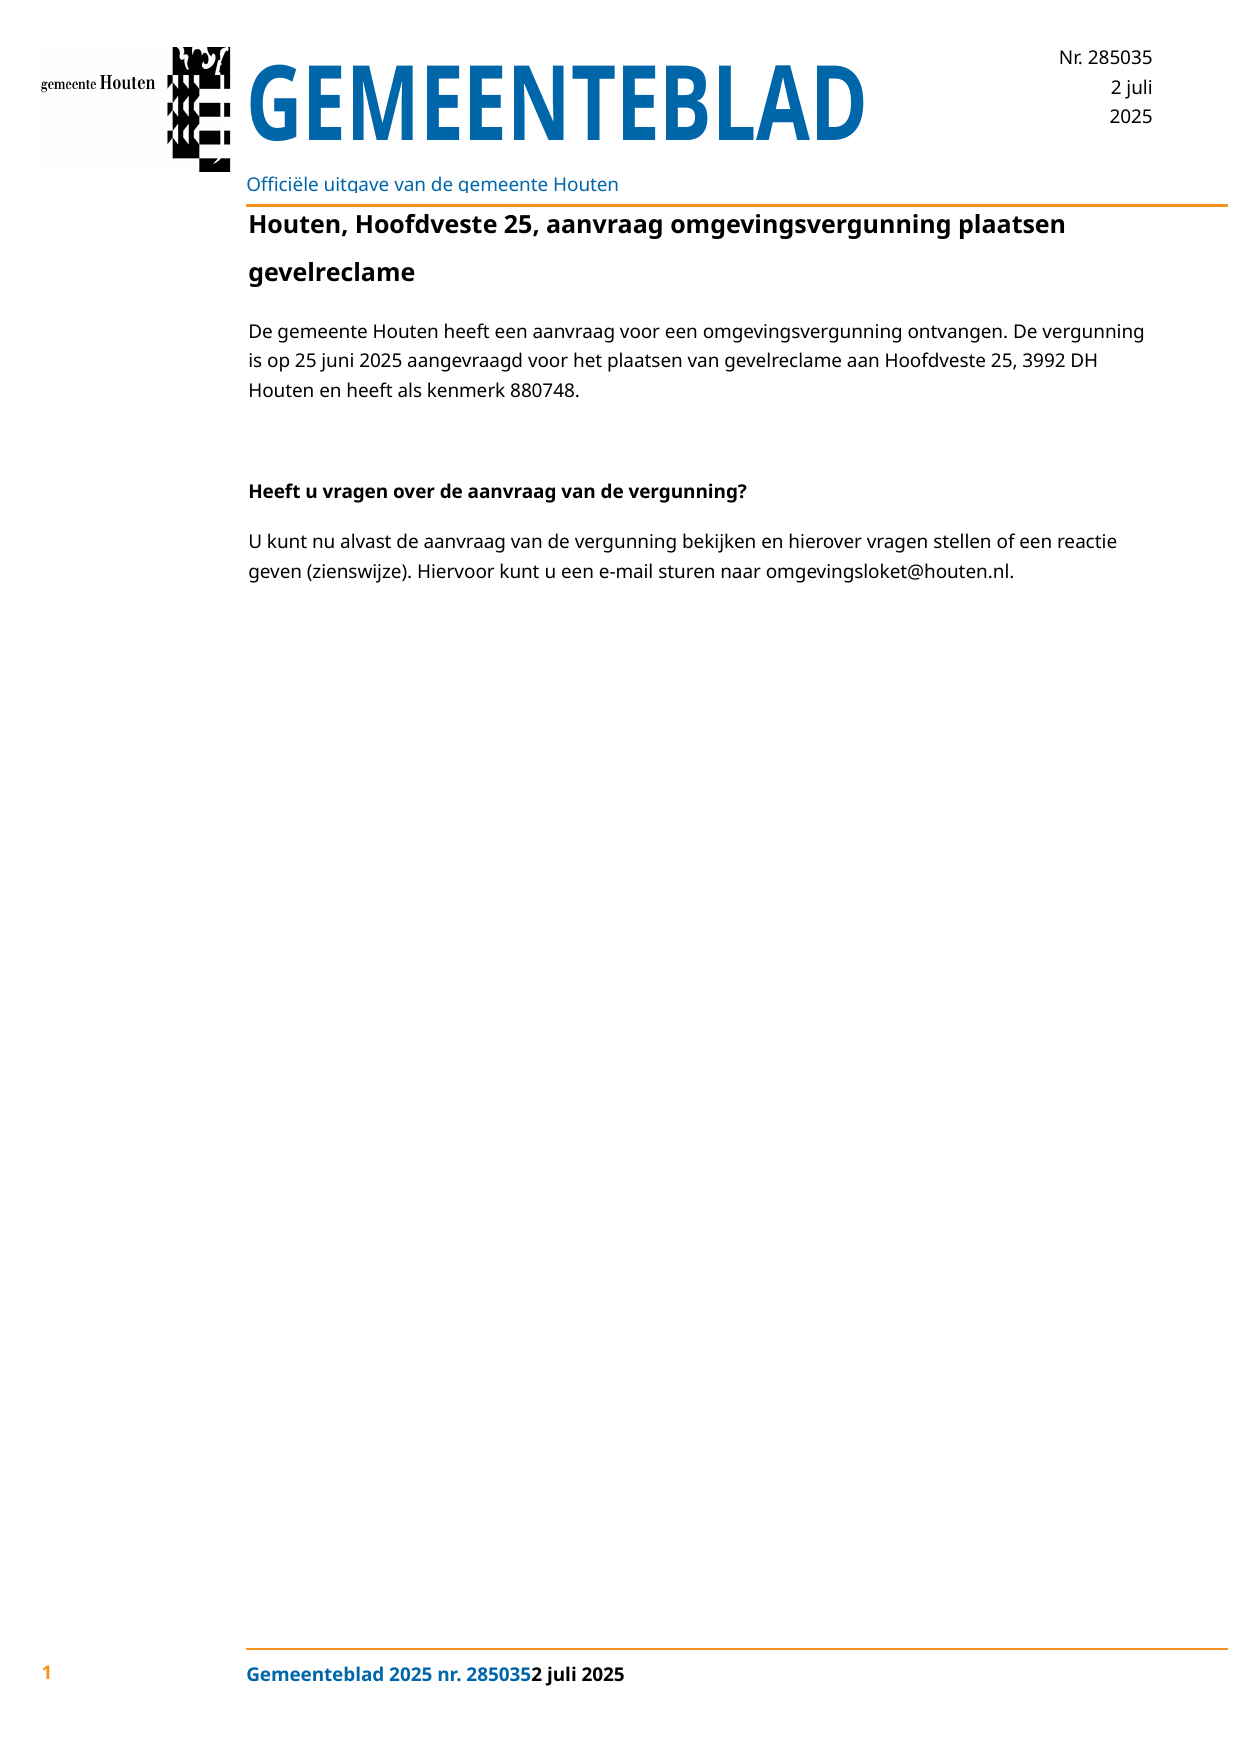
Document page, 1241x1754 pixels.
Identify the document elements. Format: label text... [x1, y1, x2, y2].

picture [41, 47, 231, 172]
text Houten, Hoofdveste 25, aanvraag omgevingsvergunning plaatsen gevelreclame [248, 207, 1152, 288]
text U kunt nu alvast de aanvraag van de vergunning bekijken en hierover vragen stellen of een reactie geven (zienswijze). Hiervoor kunt u een e-mail sturen naar omgevingsloket@houten.nl. [248, 528, 1152, 584]
text De gemeente Houten heeft een aanvraag voor een omgevingsvergunning ontvangen. De vergunning is op 25 juni 2025 aangevraagd voor het plaatsen van gevelreclame aan Hoofdveste 25, 3992 DH Houten en heeft als kenmerk 880748. [248, 318, 1152, 403]
text Heeft u vragen over de aanvraag van de vergunning? [248, 478, 1152, 504]
